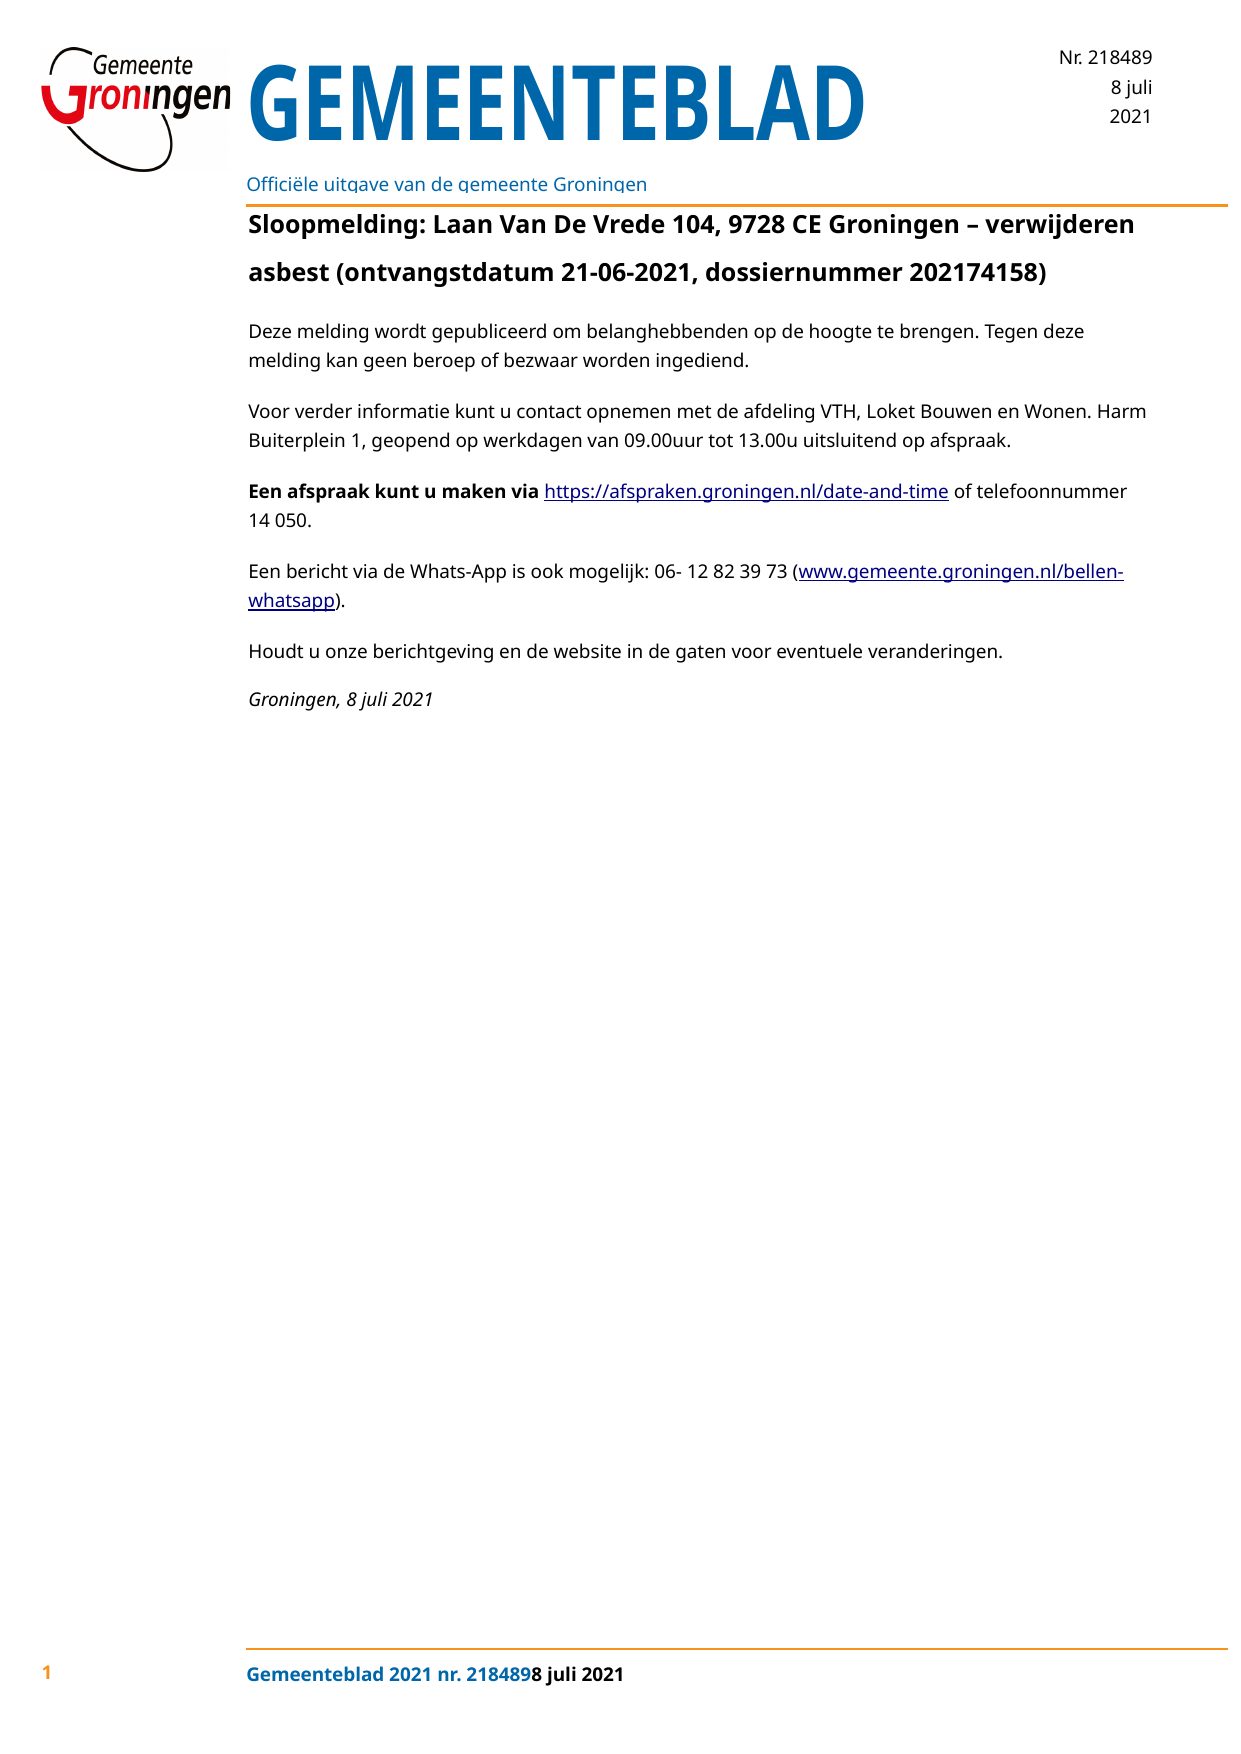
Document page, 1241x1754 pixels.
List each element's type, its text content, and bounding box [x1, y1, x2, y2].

picture [41, 47, 231, 172]
text Sloopmelding: Laan Van De Vrede 104, 9728 CE Groningen – verwijderen asbest (ontvangstdatum 21-06-2021, dossiernummer 202174158) [248, 207, 1152, 288]
text Groningen, 8 juli 2021 [248, 686, 1152, 711]
text Een afspraak kunt u maken via https://afspraken.groningen.nl/date-and-time of telefoonnummer 14 050. [248, 478, 1152, 533]
text Voor verder informatie kunt u contact opnemen met de afdeling VTH, Loket Bouwen en Wonen. Harm Buiterplein 1, geopend op werkdagen van 09.00uur tot 13.00u uitsluitend op afspraak. [248, 398, 1152, 453]
text Deze melding wordt gepubliceerd om belanghebbenden op de hoogte te brengen. Tegen deze melding kan geen beroep of bezwaar worden ingediend. [248, 318, 1152, 373]
text Een bericht via de Whats-App is ook mogelijk: 06- 12 82 39 73 (www.gemeente.groningen.nl/bellen-whatsapp). [248, 558, 1152, 613]
text Houdt u onze berichtgeving en de website in de gaten voor eventuele veranderingen. [248, 638, 1152, 664]
